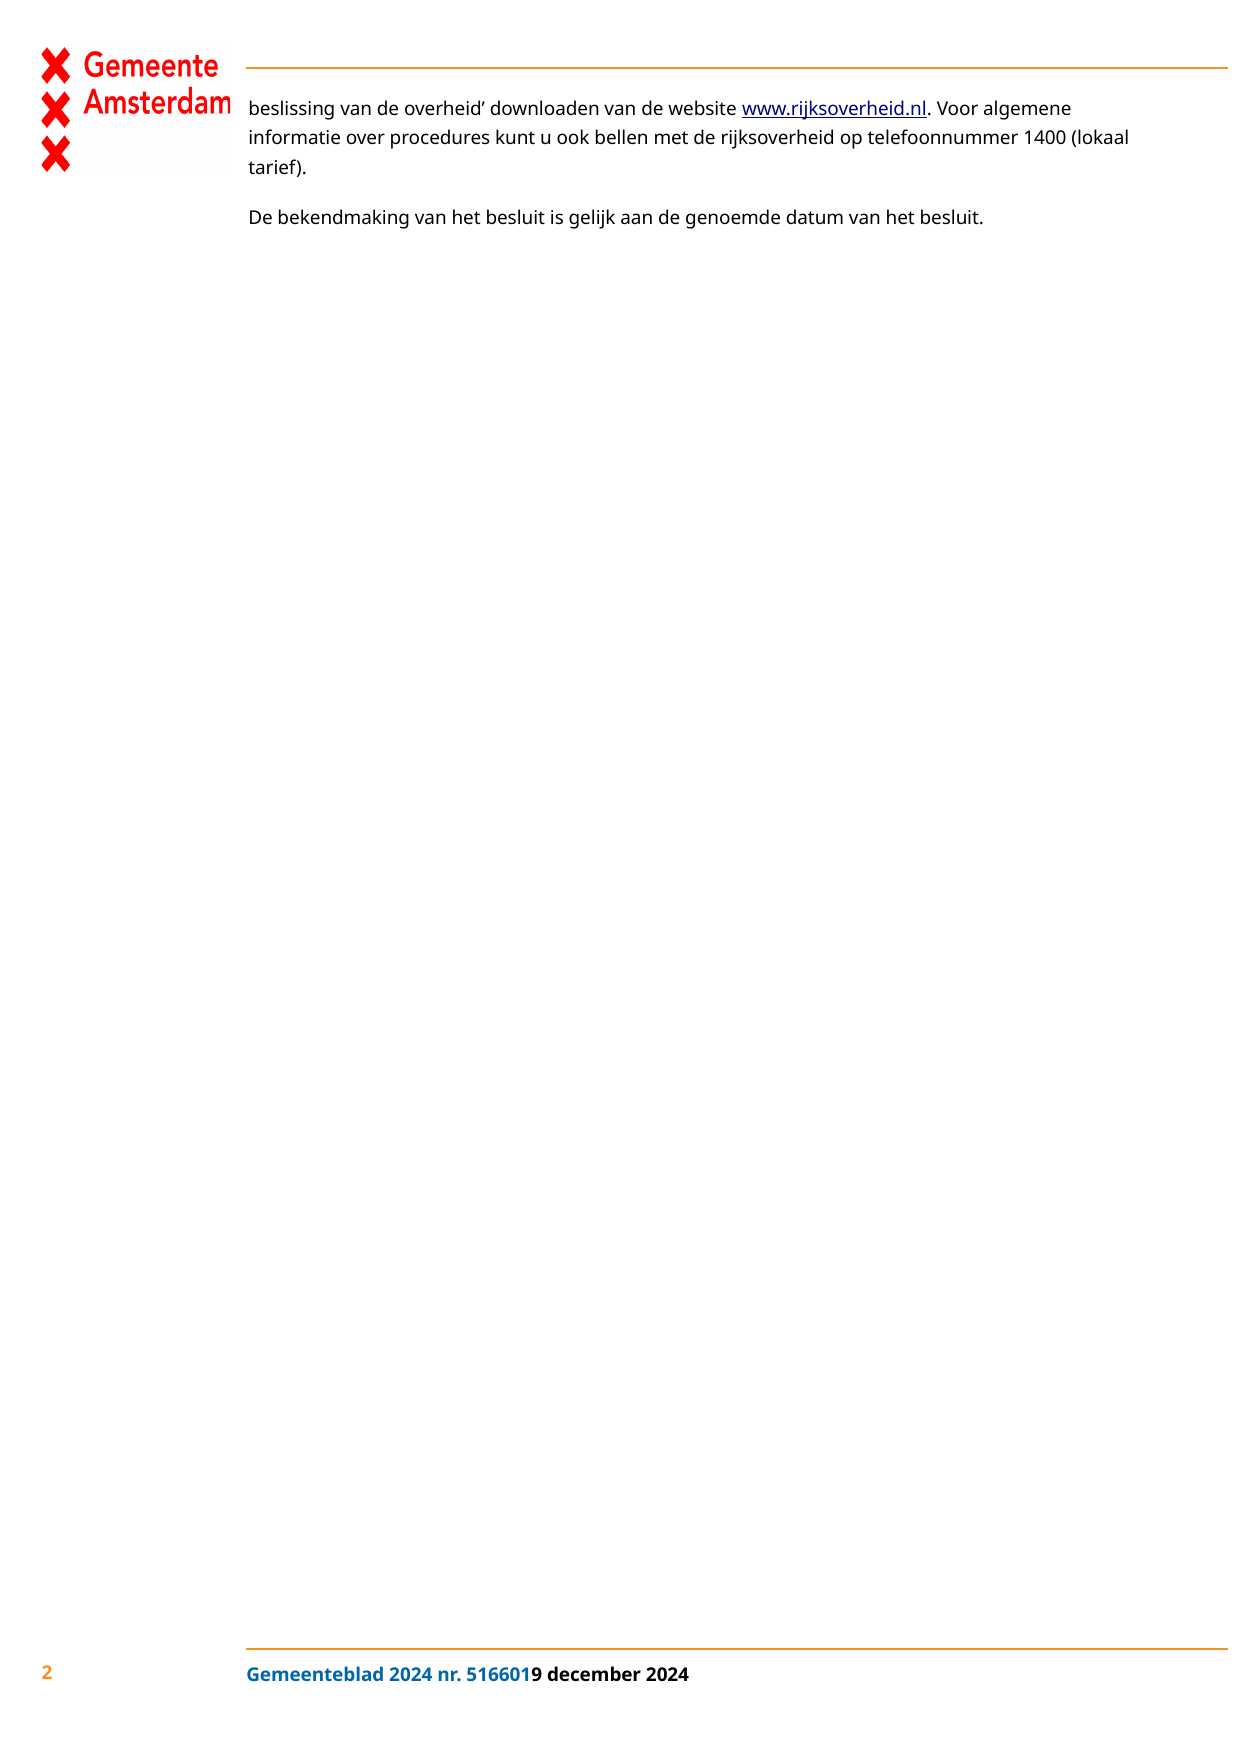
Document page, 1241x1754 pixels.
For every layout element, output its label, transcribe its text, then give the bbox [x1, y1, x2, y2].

text beslissing van de overheid’ downloaden van de website www.rijksoverheid.nl. Voor algemene informatie over procedures kunt u ook bellen met de rijksoverheid op telefoonnummer 1400 (lokaal tarief). [248, 95, 1152, 180]
text De bekendmaking van het besluit is gelijk aan de genoemde datum van het besluit. [248, 204, 1152, 230]
picture [41, 47, 231, 172]
